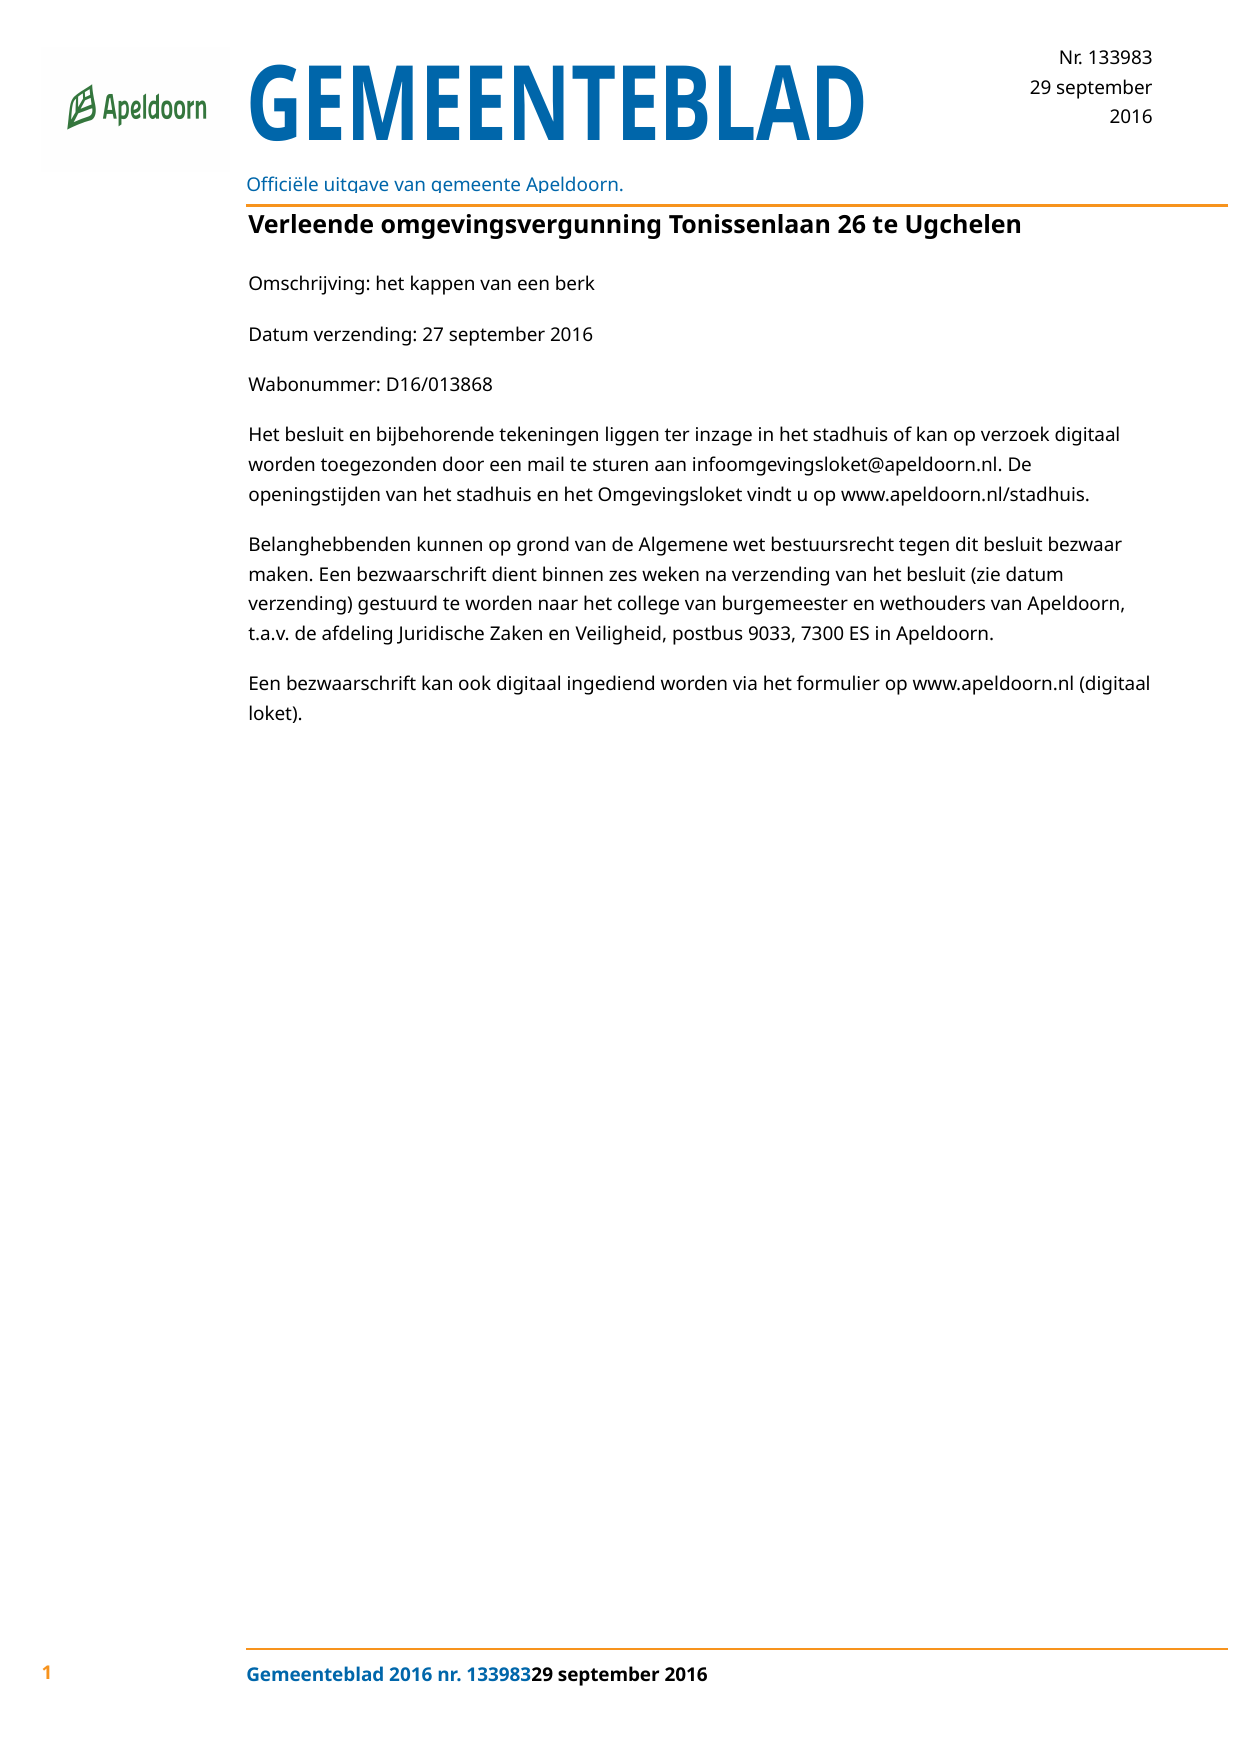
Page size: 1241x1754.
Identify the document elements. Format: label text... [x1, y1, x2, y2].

text Verleende omgevingsvergunning Tonissenlaan 26 te Ugchelen [248, 207, 1152, 241]
text Een bezwaarschrift kan ook digitaal ingediend worden via het formulier op www.apeldoorn.nl (digitaal loket). [248, 670, 1152, 726]
text Datum verzending: 27 september 2016 [248, 321, 1152, 346]
text Wabonummer: D16/013868 [248, 371, 1152, 397]
text Omschrijving: het kappen van een berk [248, 270, 1152, 296]
text Belanghebbenden kunnen op grond van de Algemene wet bestuursrecht tegen dit besluit bezwaar maken. Een bezwaarschrift dient binnen zes weken na verzending van het besluit (zie datum verzending) gestuurd te worden naar het college van burgemeester en wethouders van Apeldoorn, t.a.v. de afdeling Juridische Zaken en Veiligheid, postbus 9033, 7300 ES in Apeldoorn. [248, 531, 1152, 646]
text Het besluit en bijbehorende tekeningen liggen ter inzage in het stadhuis of kan op verzoek digitaal worden toegezonden door een mail te sturen aan infoomgevingsloket@apeldoorn.nl. De openingstijden van het stadhuis en het Omgevingsloket vindt u op www.apeldoorn.nl/stadhuis. [248, 422, 1152, 506]
picture [41, 47, 231, 172]
